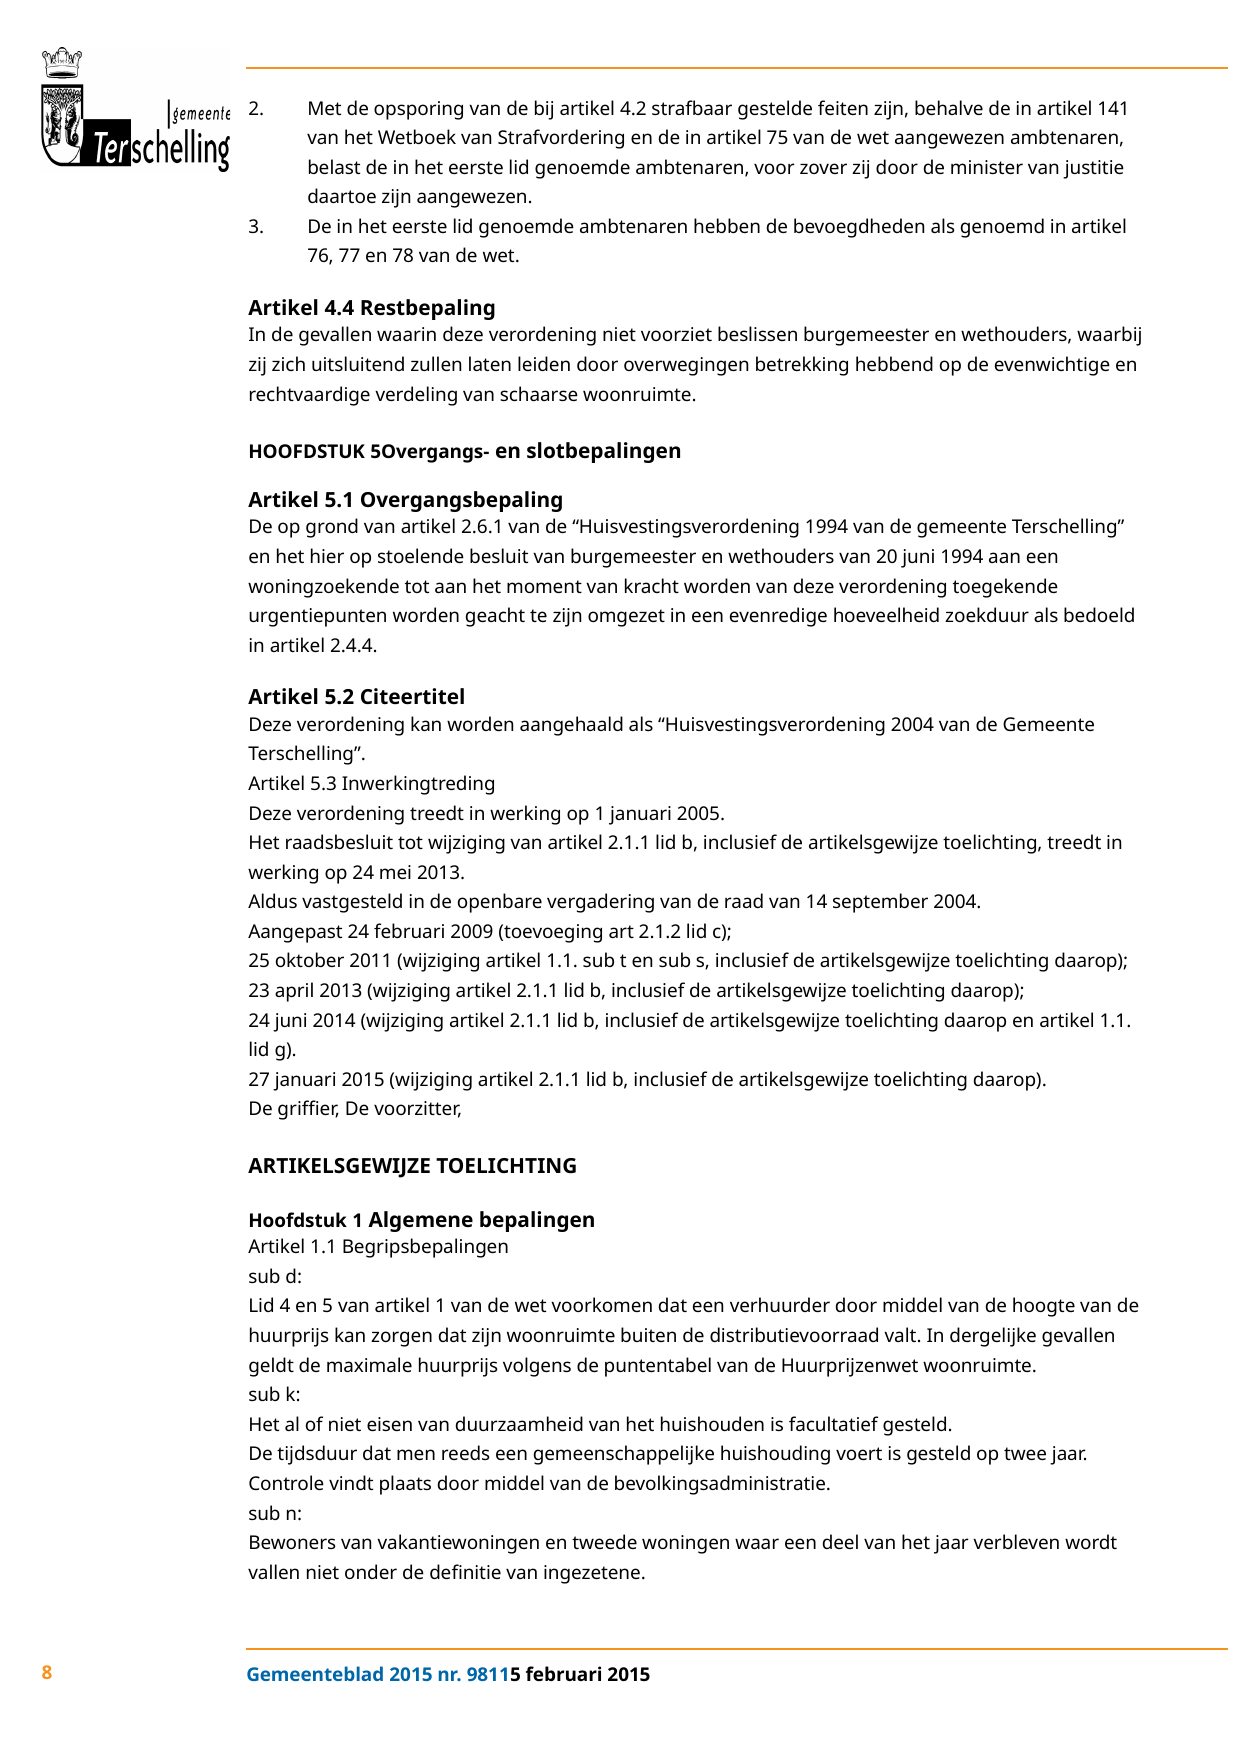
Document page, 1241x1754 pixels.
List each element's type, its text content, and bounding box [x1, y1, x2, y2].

text Lid 4 en 5 van artikel 1 van de wet voorkomen dat een verhuurder door middel van de hoogte van de huurprijs kan zorgen dat zijn woonruimte buiten de distributievoorraad valt. In dergelijke gevallen geldt de maximale huurprijs volgens de puntentabel van de Huurprijzenwet woonruimte. [248, 1293, 1152, 1377]
text ARTIKELSGEWIJZE TOELICHTING [248, 1151, 1152, 1179]
text De tijdsduur dat men reeds een gemeenschappelijke huishouding voert is gesteld op twee jaar. Controle vindt plaats door middel van de bevolkingsadministratie. [248, 1441, 1152, 1496]
list De in het eerste lid genoemde ambtenaren hebben de bevoegdheden als genoemd in artikel 76, 77 en 78 van de wet. [248, 213, 1152, 268]
text 27 januari 2015 (wijziging artikel 2.1.1 lid b, inclusief de artikelsgewijze toelichting daarop). [248, 1066, 1152, 1092]
text sub n: [248, 1500, 1152, 1525]
text Aldus vastgesteld in de openbare vergadering van de raad van 14 september 2004. [248, 888, 1152, 914]
text Artikel 5.2 Citeertitel [248, 682, 1152, 711]
text Het al of niet eisen van duurzaamheid van het huishouden is facultatief gesteld. [248, 1411, 1152, 1437]
text Artikel 1.1 Begripsbepalingen [248, 1233, 1152, 1259]
list Met de opsporing van de bij artikel 4.2 strafbaar gestelde feiten zijn, behalve de in artikel 141 van het Wetboek van Strafvordering en de in artikel 75 van de wet aangewezen ambtenaren, belast de in het eerste lid genoemde ambtenaren, voor zover zij door de minister van justitie daartoe zijn aangewezen. [248, 95, 1152, 209]
text Deze verordening treedt in werking op 1 januari 2005. [248, 800, 1152, 825]
text De griffier, De voorzitter, [248, 1096, 1152, 1121]
picture [41, 47, 231, 172]
text In de gevallen waarin deze verordening niet voorziet beslissen burgemeester en wethouders, waarbij zij zich uitsluitend zullen laten leiden door overwegingen betrekking hebbend op de evenwichtige en rechtvaardige verdeling van schaarse woonruimte. [248, 322, 1152, 406]
text HOOFDSTUK 5Overgangs- en slotbepalingen [248, 436, 1152, 464]
text Artikel 4.4 Restbepaling [248, 293, 1152, 322]
text sub k: [248, 1381, 1152, 1407]
text 25 oktober 2011 (wijziging artikel 1.1. sub t en sub s, inclusief de artikelsgewijze toelichting daarop); [248, 948, 1152, 973]
text sub d: [248, 1263, 1152, 1289]
text 24 juni 2014 (wijziging artikel 2.1.1 lid b, inclusief de artikelsgewijze toelichting daarop en artikel 1.1. lid g). [248, 1007, 1152, 1062]
text Deze verordening kan worden aangehaald als “Huisvestingsverordening 2004 van de Gemeente Terschelling”. [248, 711, 1152, 766]
text 23 april 2013 (wijziging artikel 2.1.1 lid b, inclusief de artikelsgewijze toelichting daarop); [248, 977, 1152, 1003]
text Artikel 5.1 Overgangsbepaling [248, 485, 1152, 514]
text Artikel 5.3 Inwerkingtreding [248, 770, 1152, 796]
text Het raadsbesluit tot wijziging van artikel 2.1.1 lid b, inclusief de artikelsgewijze toelichting, treedt in werking op 24 mei 2013. [248, 829, 1152, 884]
text Aangepast 24 februari 2009 (toevoeging art 2.1.2 lid c); [248, 918, 1152, 944]
text De op grond van artikel 2.6.1 van de “Huisvestingsverordening 1994 van de gemeente Terschelling” en het hier op stoelende besluit van burgemeester en wethouders van 20 juni 1994 aan een woningzoekende tot aan het moment van kracht worden van deze verordening toegekende urgentiepunten worden geacht te zijn omgezet in een evenredige hoeveelheid zoekduur als bedoeld in artikel 2.4.4. [248, 514, 1152, 658]
text Bewoners van vakantiewoningen en tweede woningen waar een deel van het jaar verbleven wordt vallen niet onder de definitie van ingezetene. [248, 1529, 1152, 1584]
text Hoofdstuk 1 Algemene bepalingen [248, 1205, 1152, 1233]
